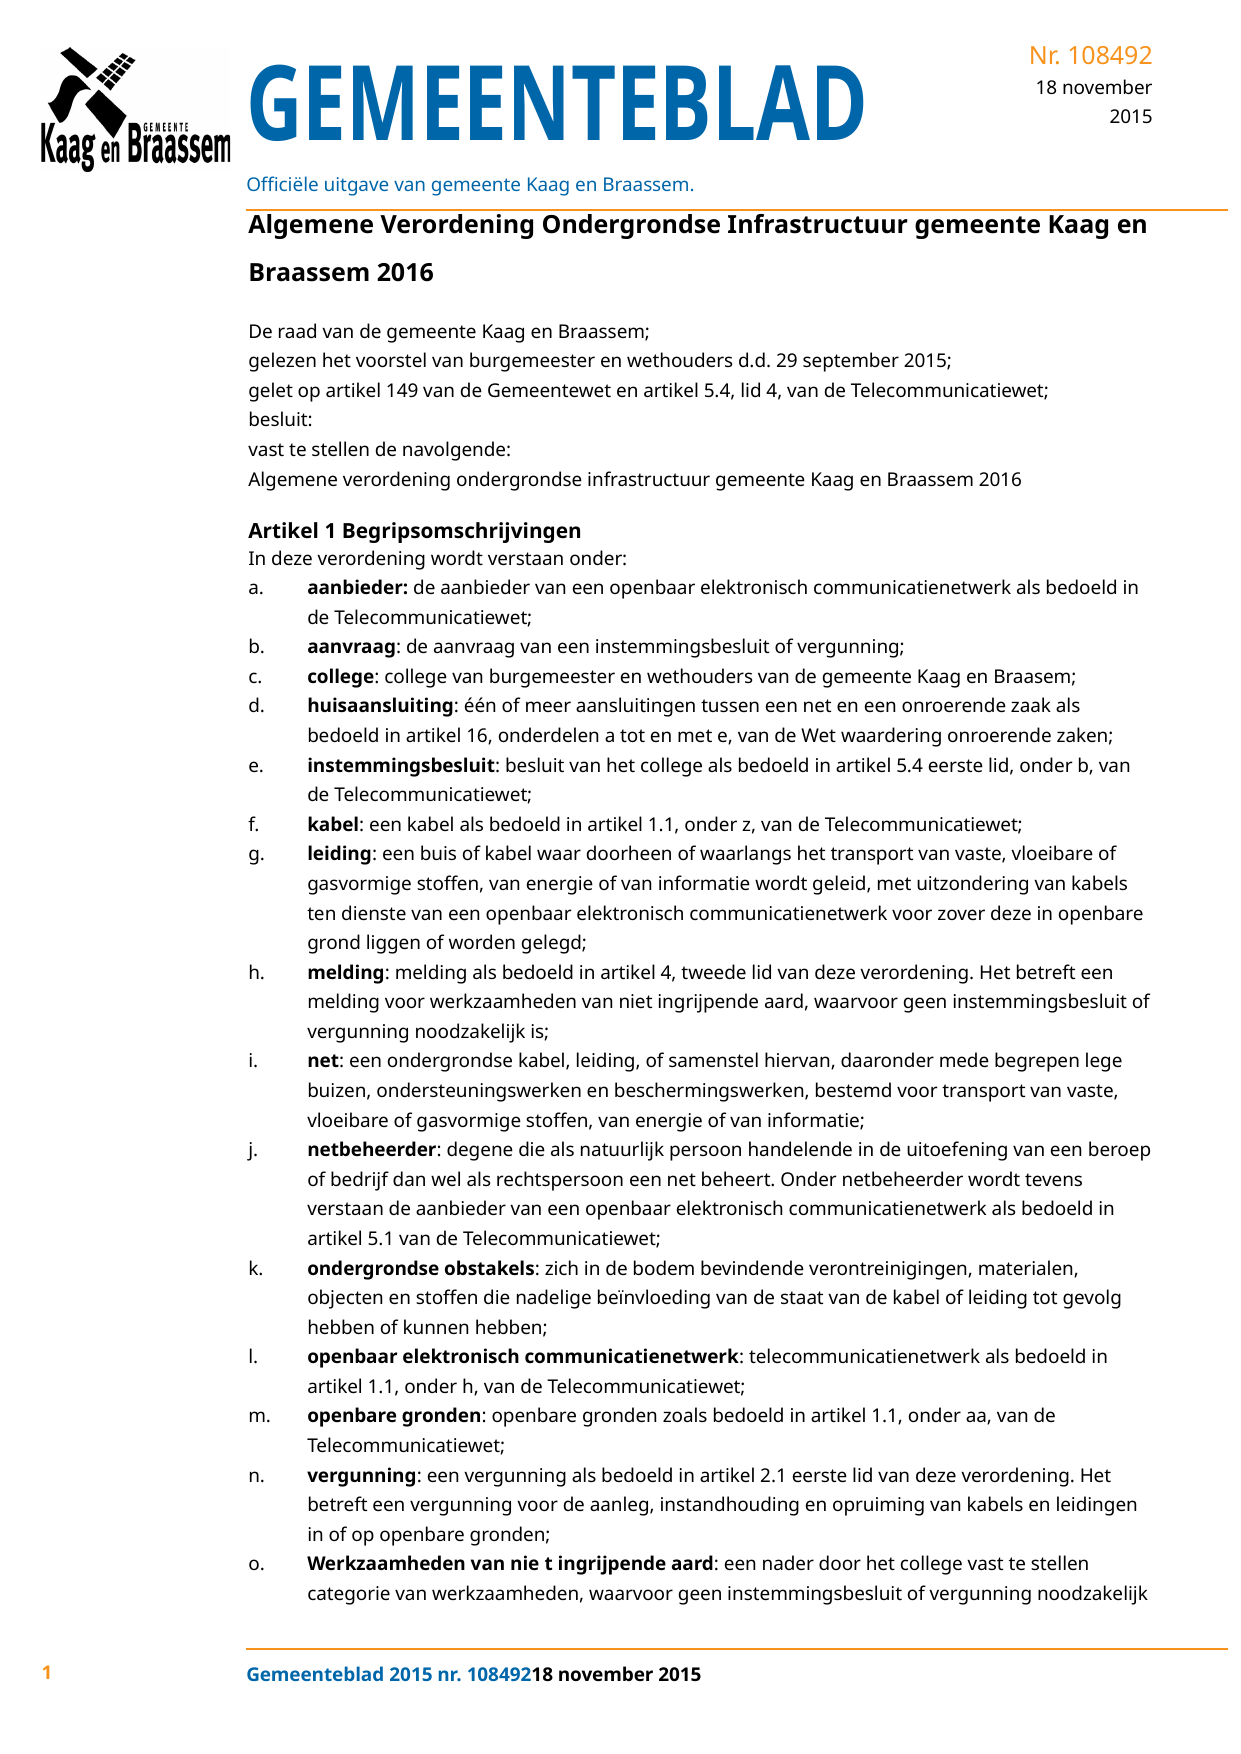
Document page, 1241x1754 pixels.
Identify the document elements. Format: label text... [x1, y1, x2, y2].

list openbaar elektronisch communicatienetwerk: telecommunicatienetwerk als bedoeld in artikel 1.1, onder h, van de Telecommunicatiewet; [248, 1343, 1152, 1399]
list ondergrondse obstakels: zich in de bodem bevindende verontreinigingen, materialen, objecten en stoffen die nadelige beïnvloeding van de staat van de kabel of leiding tot gevolg hebben of kunnen hebben; [248, 1255, 1152, 1339]
list Werkzaamheden van nie t ingrijpende aard: een nader door het college vast te stellen categorie van werkzaamheden, waarvoor geen instemmingsbesluit of vergunning noodzakelijk [248, 1551, 1152, 1606]
text Artikel 1 Begripsomschrijvingen [248, 516, 1152, 545]
text De raad van de gemeente Kaag en Braassem; [248, 318, 1152, 344]
text Algemene verordening ondergrondse infrastructuur gemeente Kaag en Braassem 2016 [248, 466, 1152, 492]
text gelet op artikel 149 van de Gemeentewet en artikel 5.4, lid 4, van de Telecommunicatiewet; [248, 377, 1152, 403]
list aanbieder: de aanbieder van een openbaar elektronisch communicatienetwerk als bedoeld in de Telecommunicatiewet; [248, 574, 1152, 629]
list college: college van burgemeester en wethouders van de gemeente Kaag en Braasem; [248, 663, 1152, 689]
list net: een ondergrondse kabel, leiding, of samenstel hiervan, daaronder mede begrepen lege buizen, ondersteuningswerken en beschermingswerken, bestemd voor transport van vaste, vloeibare of gasvormige stoffen, van energie of van informatie; [248, 1048, 1152, 1132]
list kabel: een kabel als bedoeld in artikel 1.1, onder z, van de Telecommunicatiewet; [248, 811, 1152, 837]
text In deze verordening wordt verstaan onder: [248, 545, 1152, 570]
list melding: melding als bedoeld in artikel 4, tweede lid van deze verordening. Het betreft een melding voor werkzaamheden van niet ingrijpende aard, waarvoor geen instemmingsbesluit of vergunning noodzakelijk is; [248, 959, 1152, 1044]
list instemmingsbesluit: besluit van het college als bedoeld in artikel 5.4 eerste lid, onder b, van de Telecommunicatiewet; [248, 752, 1152, 807]
list openbare gronden: openbare gronden zoals bedoeld in artikel 1.1, onder aa, van de Telecommunicatiewet; [248, 1403, 1152, 1458]
list huisaansluiting: één of meer aansluitingen tussen een net en een onroerende zaak als bedoeld in artikel 16, onderdelen a tot en met e, van de Wet waardering onroerende zaken; [248, 693, 1152, 748]
list netbeheerder: degene die als natuurlijk persoon handelende in de uitoefening van een beroep of bedrijf dan wel als rechtspersoon een net beheert. Onder netbeheerder wordt tevens verstaan de aanbieder van een openbaar elektronisch communicatienetwerk als bedoeld in artikel 5.1 van de Telecommunicatiewet; [248, 1136, 1152, 1251]
text vast te stellen de navolgende: [248, 436, 1152, 462]
picture [41, 47, 231, 172]
list leiding: een buis of kabel waar doorheen of waarlangs het transport van vaste, vloeibare of gasvormige stoffen, van energie of van informatie wordt geleid, met uitzondering van kabels ten dienste van een openbaar elektronisch communicatienetwerk voor zover deze in openbare grond liggen of worden gelegd; [248, 841, 1152, 955]
text Algemene Verordening Ondergrondse Infrastructuur gemeente Kaag en Braassem 2016 [248, 211, 1152, 288]
text gelezen het voorstel van burgemeester en wethouders d.d. 29 september 2015; [248, 347, 1152, 373]
text besluit: [248, 407, 1152, 432]
list vergunning: een vergunning als bedoeld in artikel 2.1 eerste lid van deze verordening. Het betreft een vergunning voor de aanleg, instandhouding en opruiming van kabels en leidingen in of op openbare gronden; [248, 1462, 1152, 1547]
list aanvraag: de aanvraag van een instemmingsbesluit of vergunning; [248, 633, 1152, 659]
